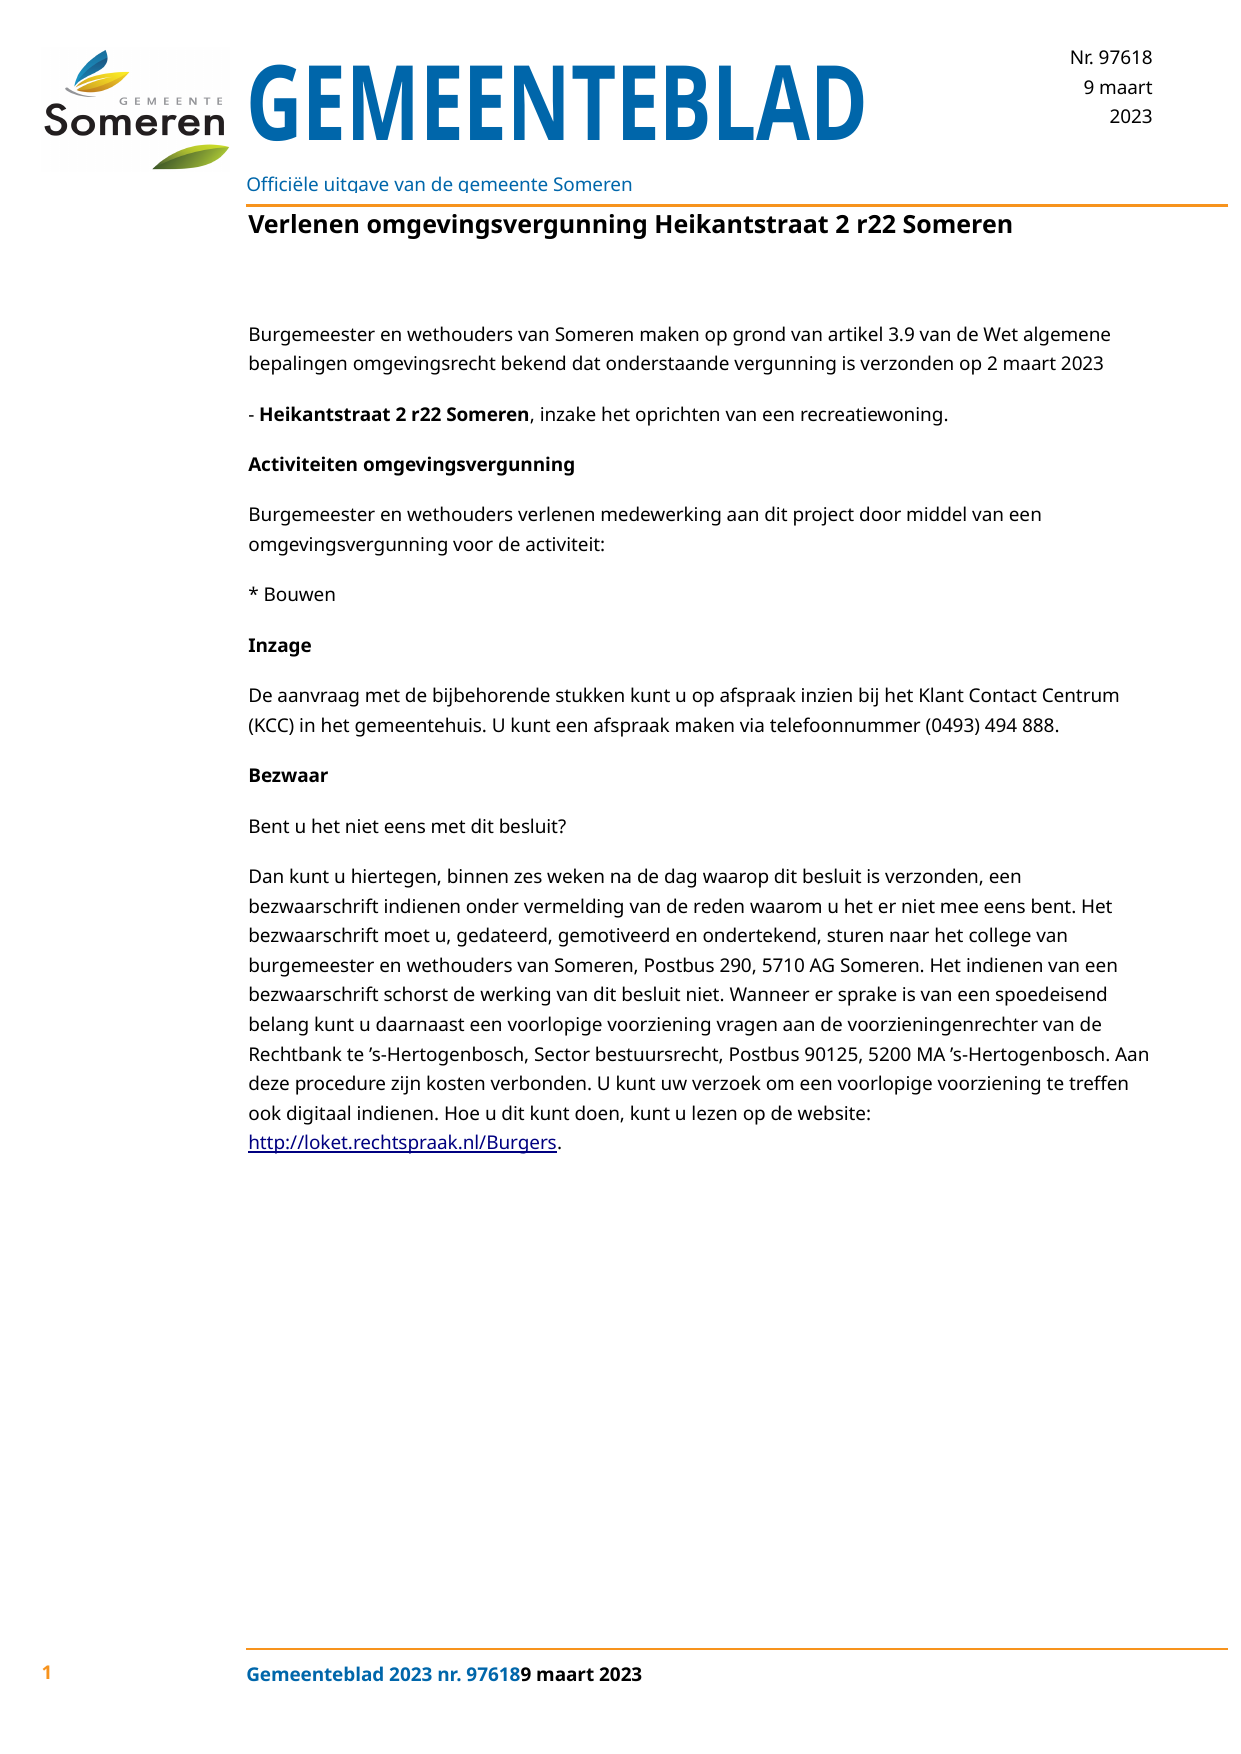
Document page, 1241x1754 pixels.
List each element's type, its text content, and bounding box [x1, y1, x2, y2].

text * Bouwen [248, 582, 1152, 607]
text Inzage [248, 632, 1152, 658]
text - Heikantstraat 2 r22 Someren, inzake het oprichten van een recreatiewoning. [248, 401, 1152, 426]
text Activiteiten omgevingsvergunning [248, 451, 1152, 477]
text Verlenen omgevingsvergunning Heikantstraat 2 r22 Someren [248, 207, 1152, 241]
text Bezwaar [248, 762, 1152, 788]
text Burgemeester en wethouders verlenen medewerking aan dit project door middel van een omgevingsvergunning voor de activiteit: [248, 502, 1152, 557]
text Burgemeester en wethouders van Someren maken op grond van artikel 3.9 van de Wet algemene bepalingen omgevingsrecht bekend dat onderstaande vergunning is verzonden op 2 maart 2023 [248, 321, 1152, 376]
text Bent u het niet eens met dit besluit? [248, 813, 1152, 838]
text De aanvraag met de bijbehorende stukken kunt u op afspraak inzien bij het Klant Contact Centrum (KCC) in het gemeentehuis. U kunt een afspraak maken via telefoonnummer (0493) 494 888. [248, 682, 1152, 738]
picture [41, 47, 231, 172]
text Dan kunt u hiertegen, binnen zes weken na de dag waarop dit besluit is verzonden, een bezwaarschrift indienen onder vermelding van de reden waarom u het er niet mee eens bent. Het bezwaarschrift moet u, gedateerd, gemotiveerd en ondertekend, sturen naar het college van burgemeester en wethouders van Someren, Postbus 290, 5710 AG Someren. Het indienen van een bezwaarschrift schorst de werking van dit besluit niet. Wanneer er sprake is van een spoedeisend belang kunt u daarnaast een voorlopige voorziening vragen aan de voorzieningenrechter van de Rechtbank te ’s-Hertogenbosch, Sector bestuursrecht, Postbus 90125, 5200 MA ’s-Hertogenbosch. Aan deze procedure zijn kosten verbonden. U kunt uw verzoek om een voorlopige voorziening te treffen ook digitaal indienen. Hoe u dit kunt doen, kunt u lezen op de website: http://loket.rechtspraak.nl/Burgers. [248, 863, 1152, 1155]
